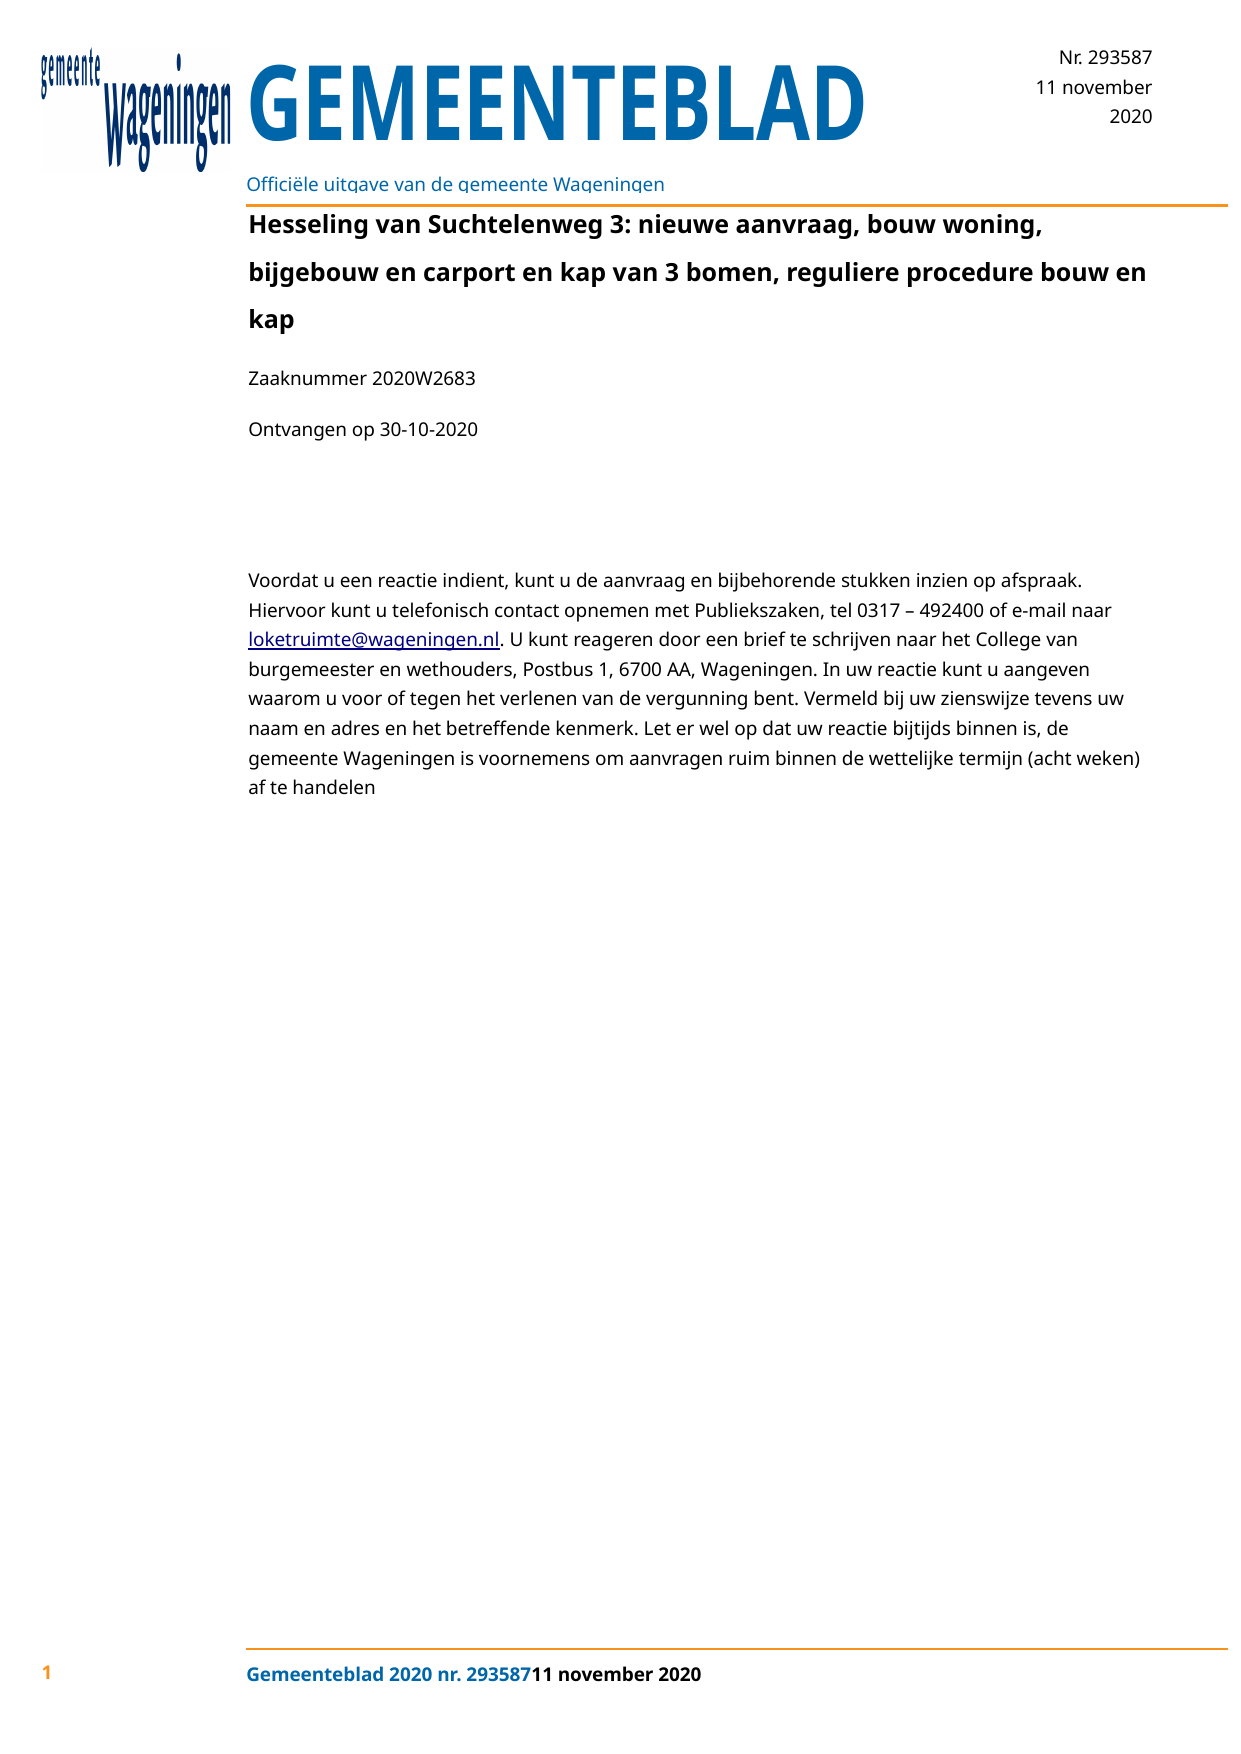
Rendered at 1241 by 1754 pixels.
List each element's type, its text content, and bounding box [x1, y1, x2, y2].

text Voordat u een reactie indient, kunt u de aanvraag en bijbehorende stukken inzien op afspraak. Hiervoor kunt u telefonisch contact opnemen met Publiekszaken, tel 0317 – 492400 of e-mail naar loketruimte@wageningen.nl. U kunt reageren door een brief te schrijven naar het College van burgemeester en wethouders, Postbus 1, 6700 AA, Wageningen. In uw reactie kunt u aangeven waarom u voor of tegen het verlenen van de vergunning bent. Vermeld bij uw zienswijze tevens uw naam en adres en het betreffende kenmerk. Let er wel op dat uw reactie bijtijds binnen is, de gemeente Wageningen is voornemens om aanvragen ruim binnen de wettelijke termijn (acht weken) af te handelen [248, 567, 1152, 800]
text Zaaknummer 2020W2683 [248, 366, 1152, 391]
text Ontvangen op 30-10-2020 [248, 416, 1152, 442]
picture [41, 47, 231, 172]
text Hesseling van Suchtelenweg 3: nieuwe aanvraag, bouw woning, bijgebouw en carport en kap van 3 bomen, reguliere procedure bouw en kap [248, 207, 1152, 336]
